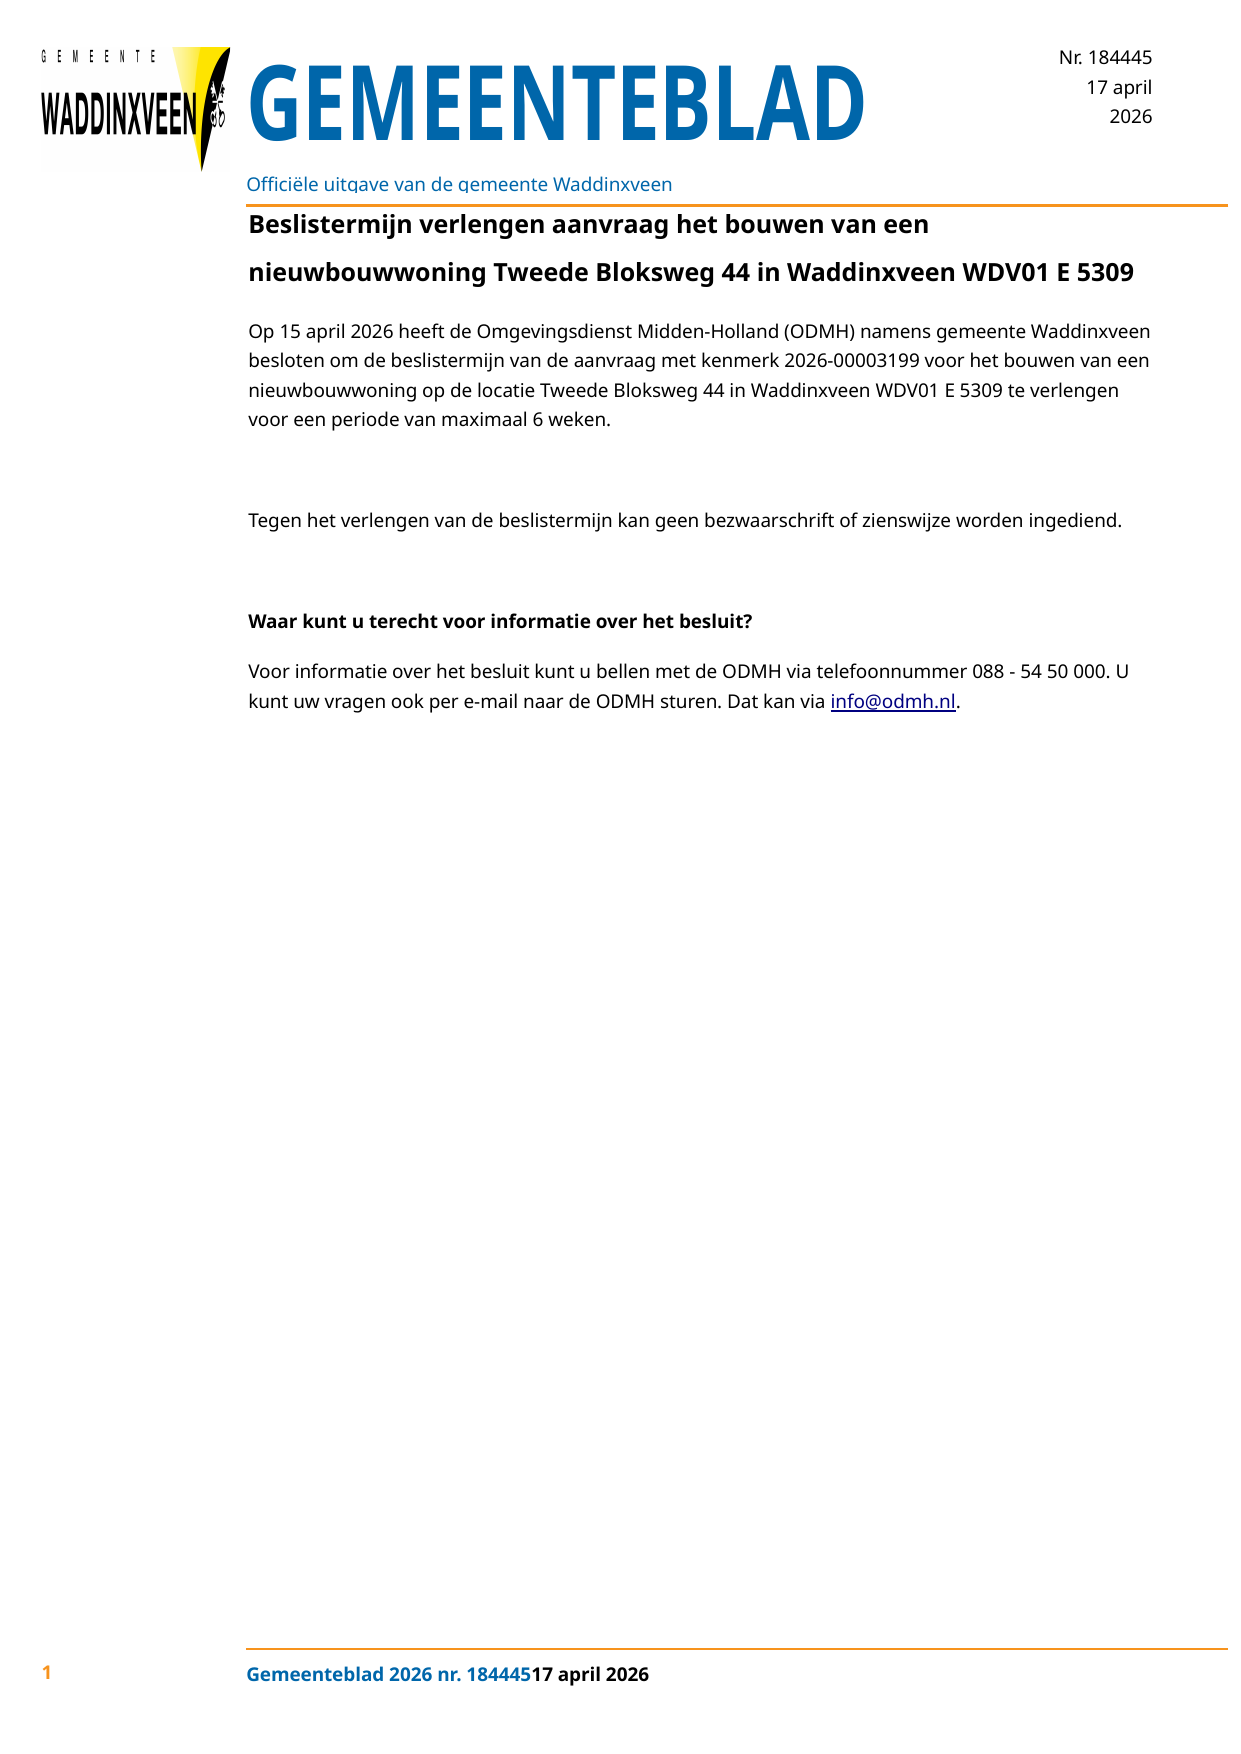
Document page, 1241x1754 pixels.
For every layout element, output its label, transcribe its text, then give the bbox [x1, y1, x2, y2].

text Voor informatie over het besluit kunt u bellen met de ODMH via telefoonnummer 088 - 54 50 000. U kunt uw vragen ook per e-mail naar de ODMH sturen. Dat kan via info@odmh.nl. [248, 659, 1152, 714]
picture [41, 47, 231, 172]
text Tegen het verlengen van de beslistermijn kan geen bezwaarschrift of zienswijze worden ingediend. [248, 507, 1152, 533]
text Waar kunt u terecht voor informatie over het besluit? [248, 608, 1152, 634]
text Op 15 april 2026 heeft de Omgevingsdienst Midden-Holland (ODMH) namens gemeente Waddinxveen besloten om de beslistermijn van de aanvraag met kenmerk 2026-00003199 voor het bouwen van een nieuwbouwwoning op de locatie Tweede Bloksweg 44 in Waddinxveen WDV01 E 5309 te verlengen voor een periode van maximaal 6 weken. [248, 318, 1152, 432]
text Beslistermijn verlengen aanvraag het bouwen van een nieuwbouwwoning Tweede Bloksweg 44 in Waddinxveen WDV01 E 5309 [248, 207, 1152, 288]
